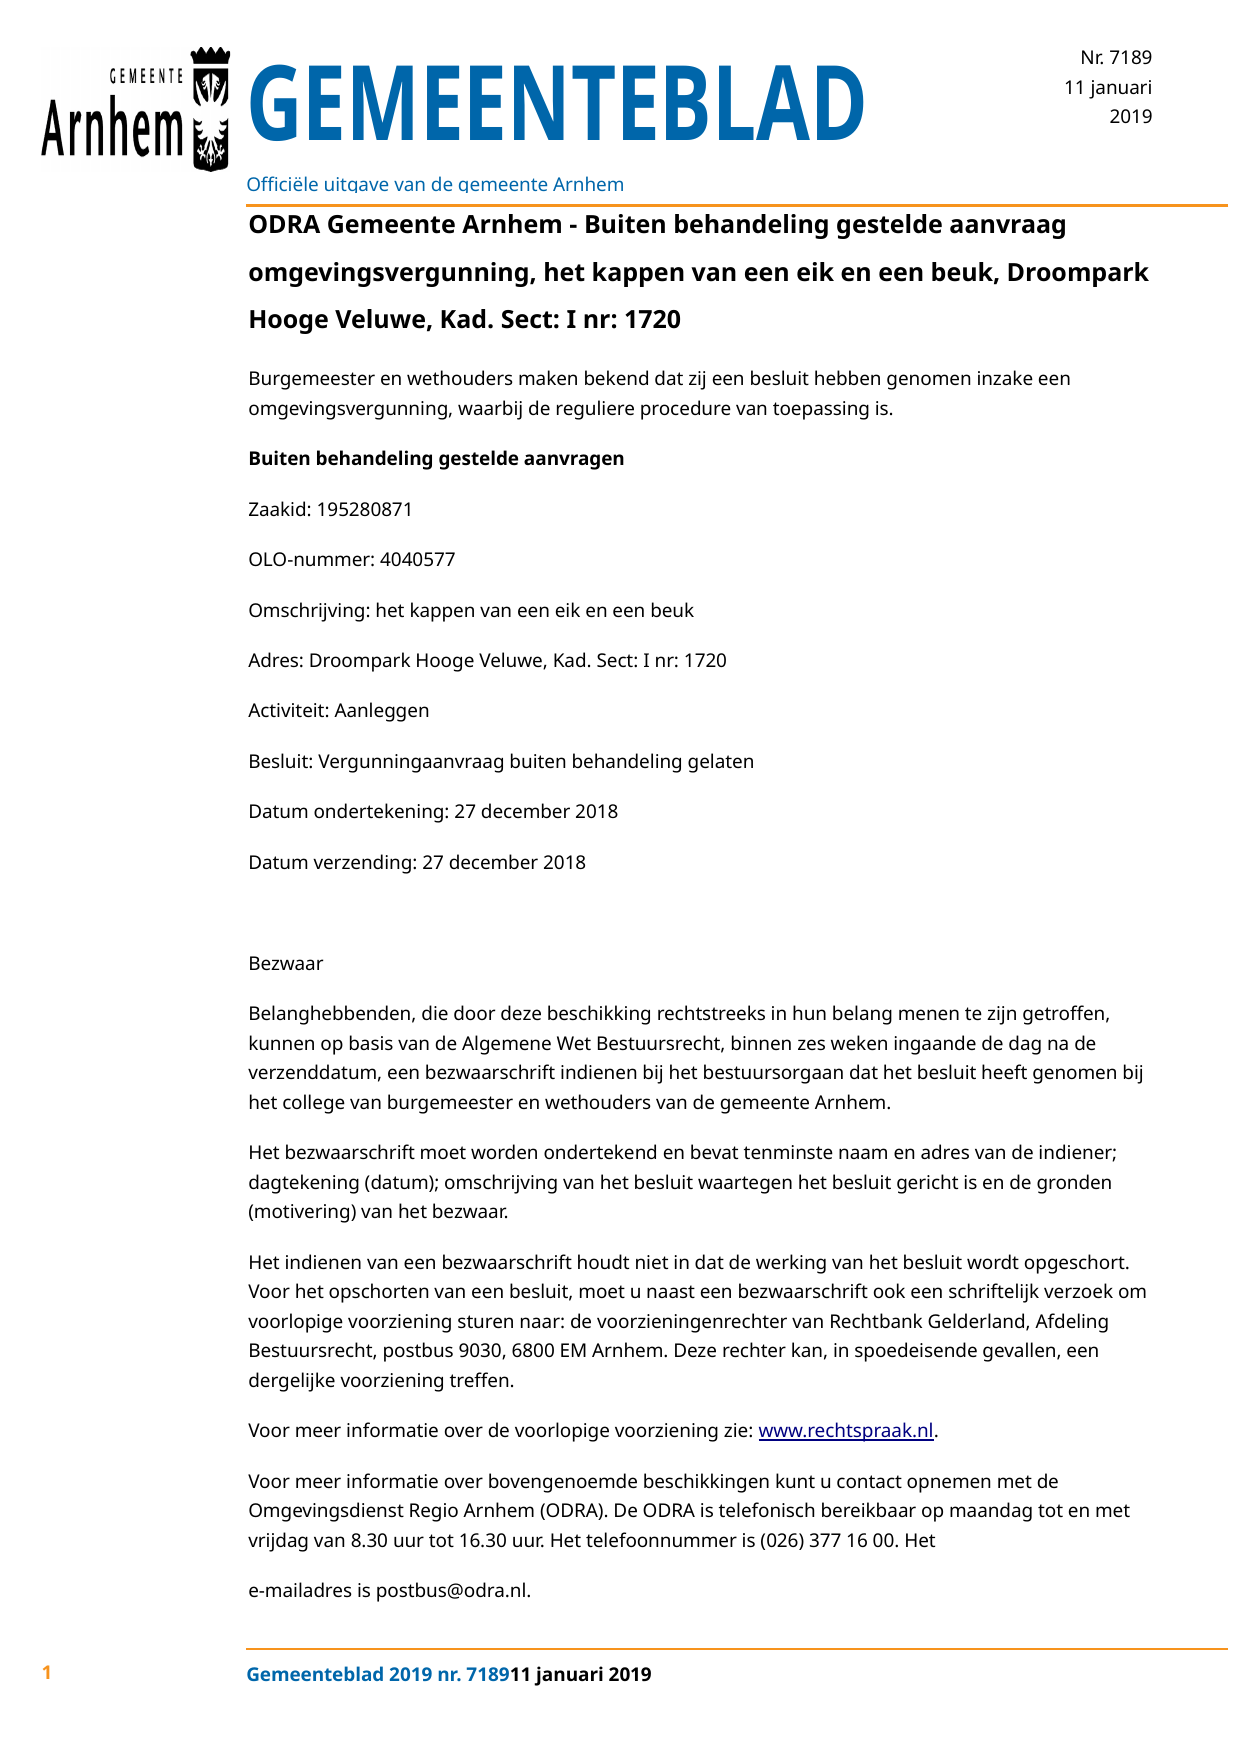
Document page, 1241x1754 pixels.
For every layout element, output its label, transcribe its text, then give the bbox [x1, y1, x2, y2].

text Het indienen van een bezwaarschrift houdt niet in dat de werking van het besluit wordt opgeschort. Voor het opschorten van een besluit, moet u naast een bezwaarschrift ook een schriftelijk verzoek om voorlopige voorziening sturen naar: de voorzieningenrechter van Rechtbank Gelderland, Afdeling Bestuursrecht, postbus 9030, 6800 EM Arnhem. Deze rechter kan, in spoedeisende gevallen, een dergelijke voorziening treffen. [248, 1249, 1152, 1393]
text Zaakid: 195280871 [248, 496, 1152, 522]
text Buiten behandeling gestelde aanvragen [248, 446, 1152, 471]
text Bezwaar [248, 950, 1152, 975]
text Activiteit: Aanleggen [248, 698, 1152, 723]
picture [41, 47, 231, 172]
text Omschrijving: het kappen van een eik en een beuk [248, 597, 1152, 622]
text Adres: Droompark Hooge Veluwe, Kad. Sect: I nr: 1720 [248, 647, 1152, 673]
text Datum ondertekening: 27 december 2018 [248, 798, 1152, 824]
text Besluit: Vergunningaanvraag buiten behandeling gelaten [248, 748, 1152, 774]
text e-mailadres is postbus@odra.nl. [248, 1578, 1152, 1603]
text Voor meer informatie over de voorlopige voorziening zie: www.rechtspraak.nl. [248, 1418, 1152, 1443]
text Burgemeester en wethouders maken bekend dat zij een besluit hebben genomen inzake een omgevingsvergunning, waarbij de reguliere procedure van toepassing is. [248, 366, 1152, 421]
text ODRA Gemeente Arnhem - Buiten behandeling gestelde aanvraag omgevingsvergunning, het kappen van een eik en een beuk, Droompark Hooge Veluwe, Kad. Sect: I nr: 1720 [248, 207, 1152, 336]
text Voor meer informatie over bovengenoemde beschikkingen kunt u contact opnemen met de Omgevingsdienst Regio Arnhem (ODRA). De ODRA is telefonisch bereikbaar op maandag tot en met vrijdag van 8.30 uur tot 16.30 uur. Het telefoonnummer is (026) 377 16 00. Het [248, 1468, 1152, 1553]
text Datum verzending: 27 december 2018 [248, 849, 1152, 874]
text OLO-nummer: 4040577 [248, 546, 1152, 572]
text Het bezwaarschrift moet worden ondertekend en bevat tenminste naam en adres van de indiener; dagtekening (datum); omschrijving van het besluit waartegen het besluit gericht is en de gronden (motivering) van het bezwaar. [248, 1139, 1152, 1224]
text Belanghebbenden, die door deze beschikking rechtstreeks in hun belang menen te zijn getroffen, kunnen op basis van de Algemene Wet Bestuursrecht, binnen zes weken ingaande de dag na de verzenddatum, een bezwaarschrift indienen bij het bestuursorgaan dat het besluit heeft genomen bij het college van burgemeester en wethouders van de gemeente Arnhem. [248, 1000, 1152, 1114]
